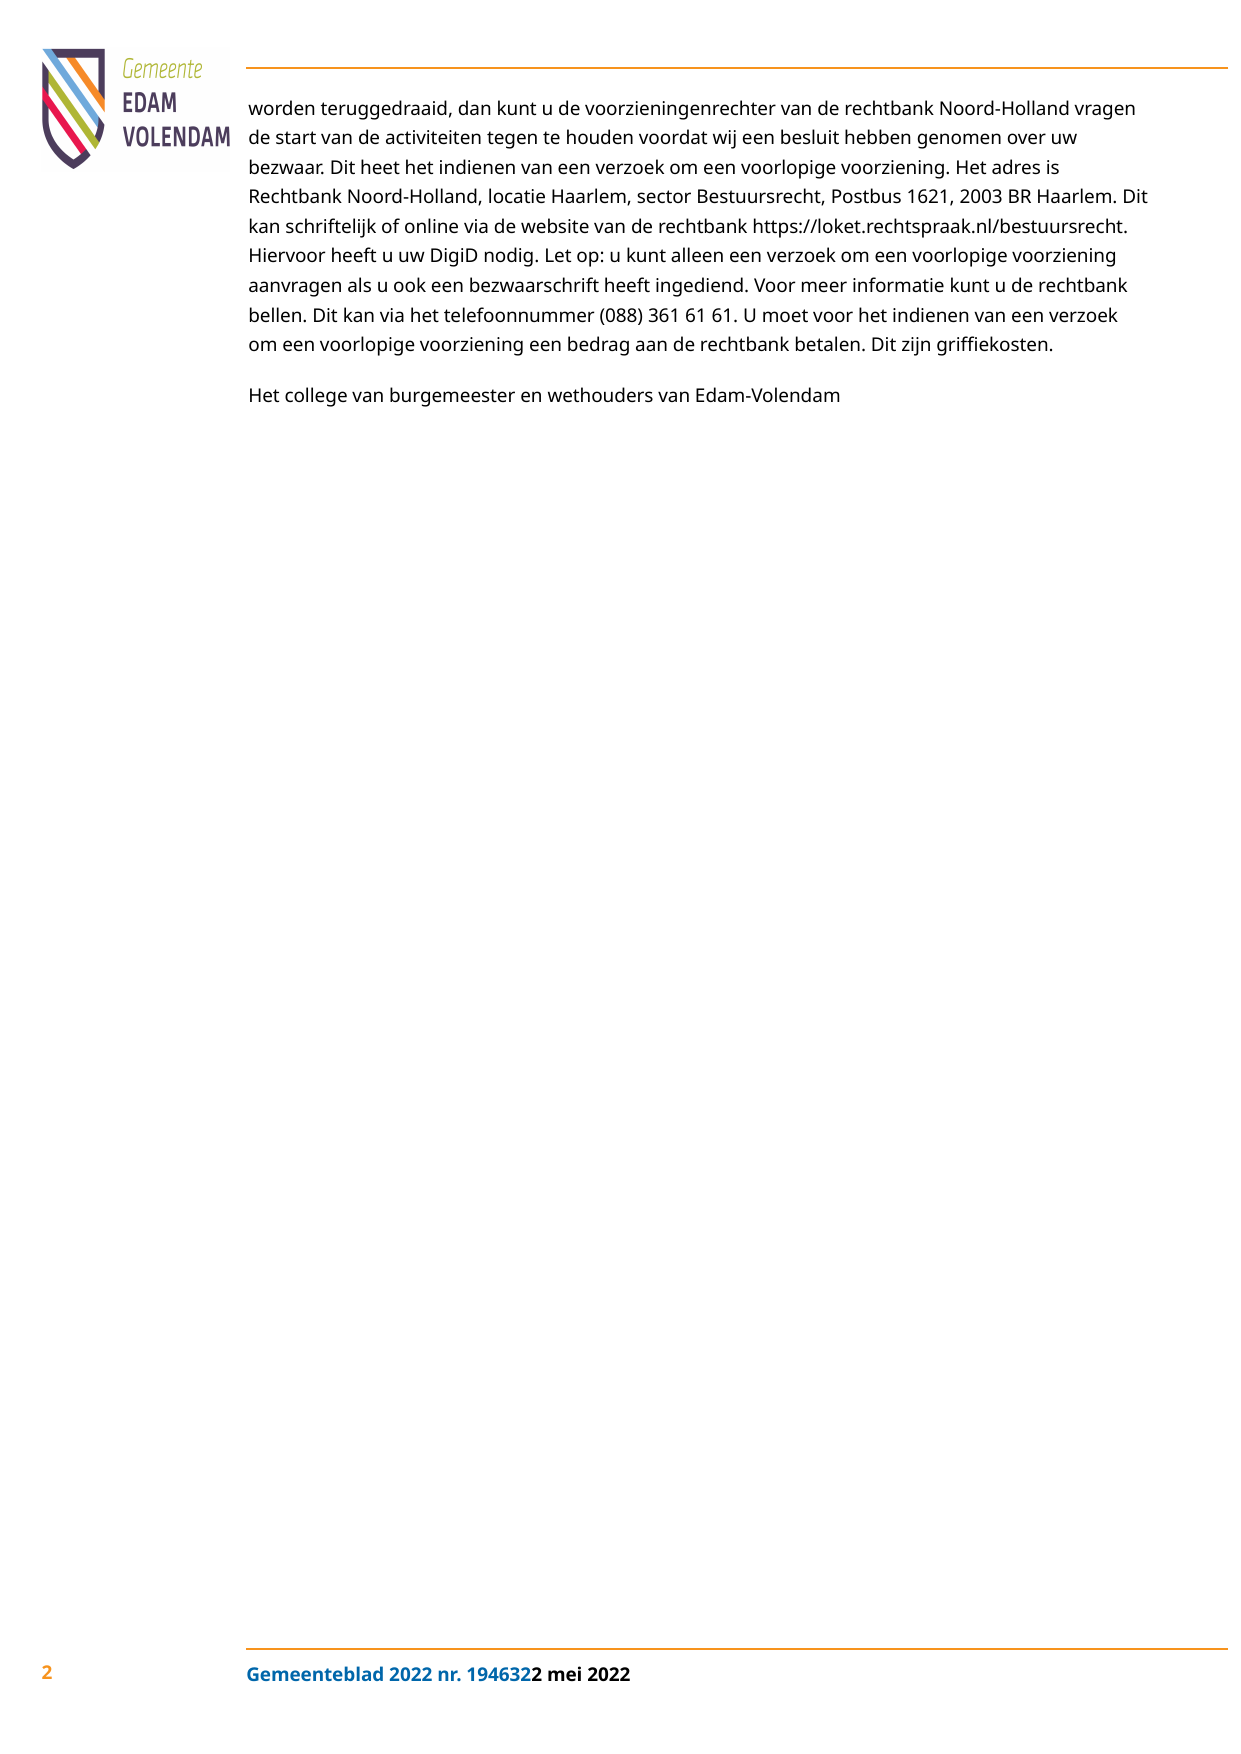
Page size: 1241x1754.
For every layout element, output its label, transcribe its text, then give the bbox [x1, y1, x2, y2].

text Het college van burgemeester en wethouders van Edam-Volendam [248, 382, 1152, 408]
text worden teruggedraaid, dan kunt u de voorzieningenrechter van de rechtbank Noord-Holland vragen de start van de activiteiten tegen te houden voordat wij een besluit hebben genomen over uw bezwaar. Dit heet het indienen van een verzoek om een voorlopige voorziening. Het adres is Rechtbank Noord-Holland, locatie Haarlem, sector Bestuursrecht, Postbus 1621, 2003 BR Haarlem. Dit kan schriftelijk of online via de website van de rechtbank https://loket.rechtspraak.nl/bestuursrecht. Hiervoor heeft u uw DigiD nodig. Let op: u kunt alleen een verzoek om een voorlopige voorziening aanvragen als u ook een bezwaarschrift heeft ingediend. Voor meer informatie kunt u de rechtbank bellen. Dit kan via het telefoonnummer (088) 361 61 61. U moet voor het indienen van een verzoek om een voorlopige voorziening een bedrag aan de rechtbank betalen. Dit zijn griffiekosten. [248, 95, 1152, 357]
picture [41, 47, 231, 172]
